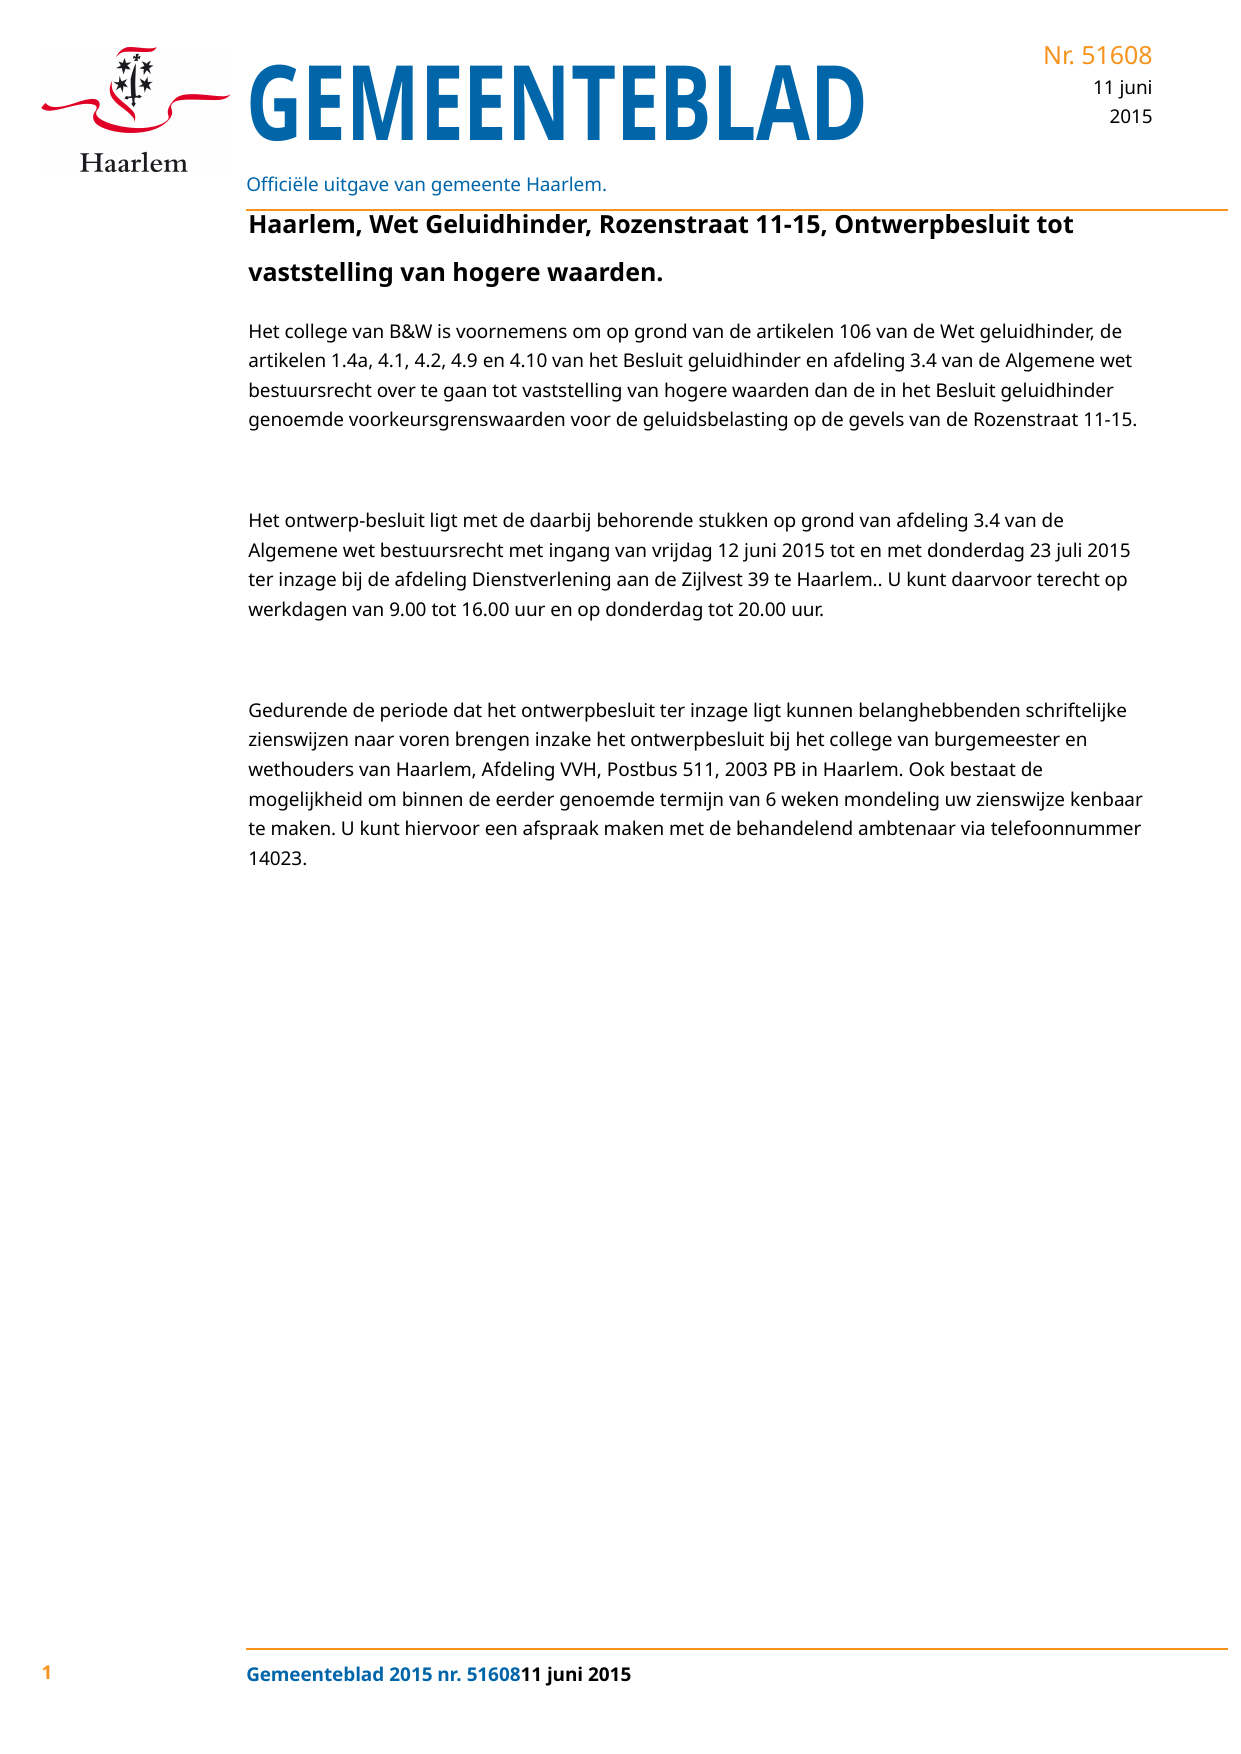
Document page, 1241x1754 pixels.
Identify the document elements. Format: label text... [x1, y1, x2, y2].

text Gedurende de periode dat het ontwerpbesluit ter inzage ligt kunnen belanghebbenden schriftelijke zienswijzen naar voren brengen inzake het ontwerpbesluit bij het college van burgemeester en wethouders van Haarlem, Afdeling VVH, Postbus 511, 2003 PB in Haarlem. Ook bestaat de mogelijkheid om binnen de eerder genoemde termijn van 6 weken mondeling uw zienswijze kenbaar te maken. U kunt hiervoor een afspraak maken met de behandelend ambtenaar via telefoonnummer 14023. [248, 697, 1152, 871]
text Het college van B&W is voornemens om op grond van de artikelen 106 van de Wet geluidhinder, de artikelen 1.4a, 4.1, 4.2, 4.9 en 4.10 van het Besluit geluidhinder en afdeling 3.4 van de Algemene wet bestuursrecht over te gaan tot vaststelling van hogere waarden dan de in het Besluit geluidhinder genoemde voorkeursgrenswaarden voor de geluidsbelasting op de gevels van de Rozenstraat 11-15. [248, 318, 1152, 432]
text Het ontwerp-besluit ligt met de daarbij behorende stukken op grond van afdeling 3.4 van de Algemene wet bestuursrecht met ingang van vrijdag 12 juni 2015 tot en met donderdag 23 juli 2015 ter inzage bij de afdeling Dienstverlening aan de Zijlvest 39 te Haarlem.. U kunt daarvoor terecht op werkdagen van 9.00 tot 16.00 uur en op donderdag tot 20.00 uur. [248, 507, 1152, 622]
picture [41, 47, 231, 172]
text Haarlem, Wet Geluidhinder, Rozenstraat 11-15, Ontwerpbesluit tot vaststelling van hogere waarden. [248, 211, 1152, 288]
